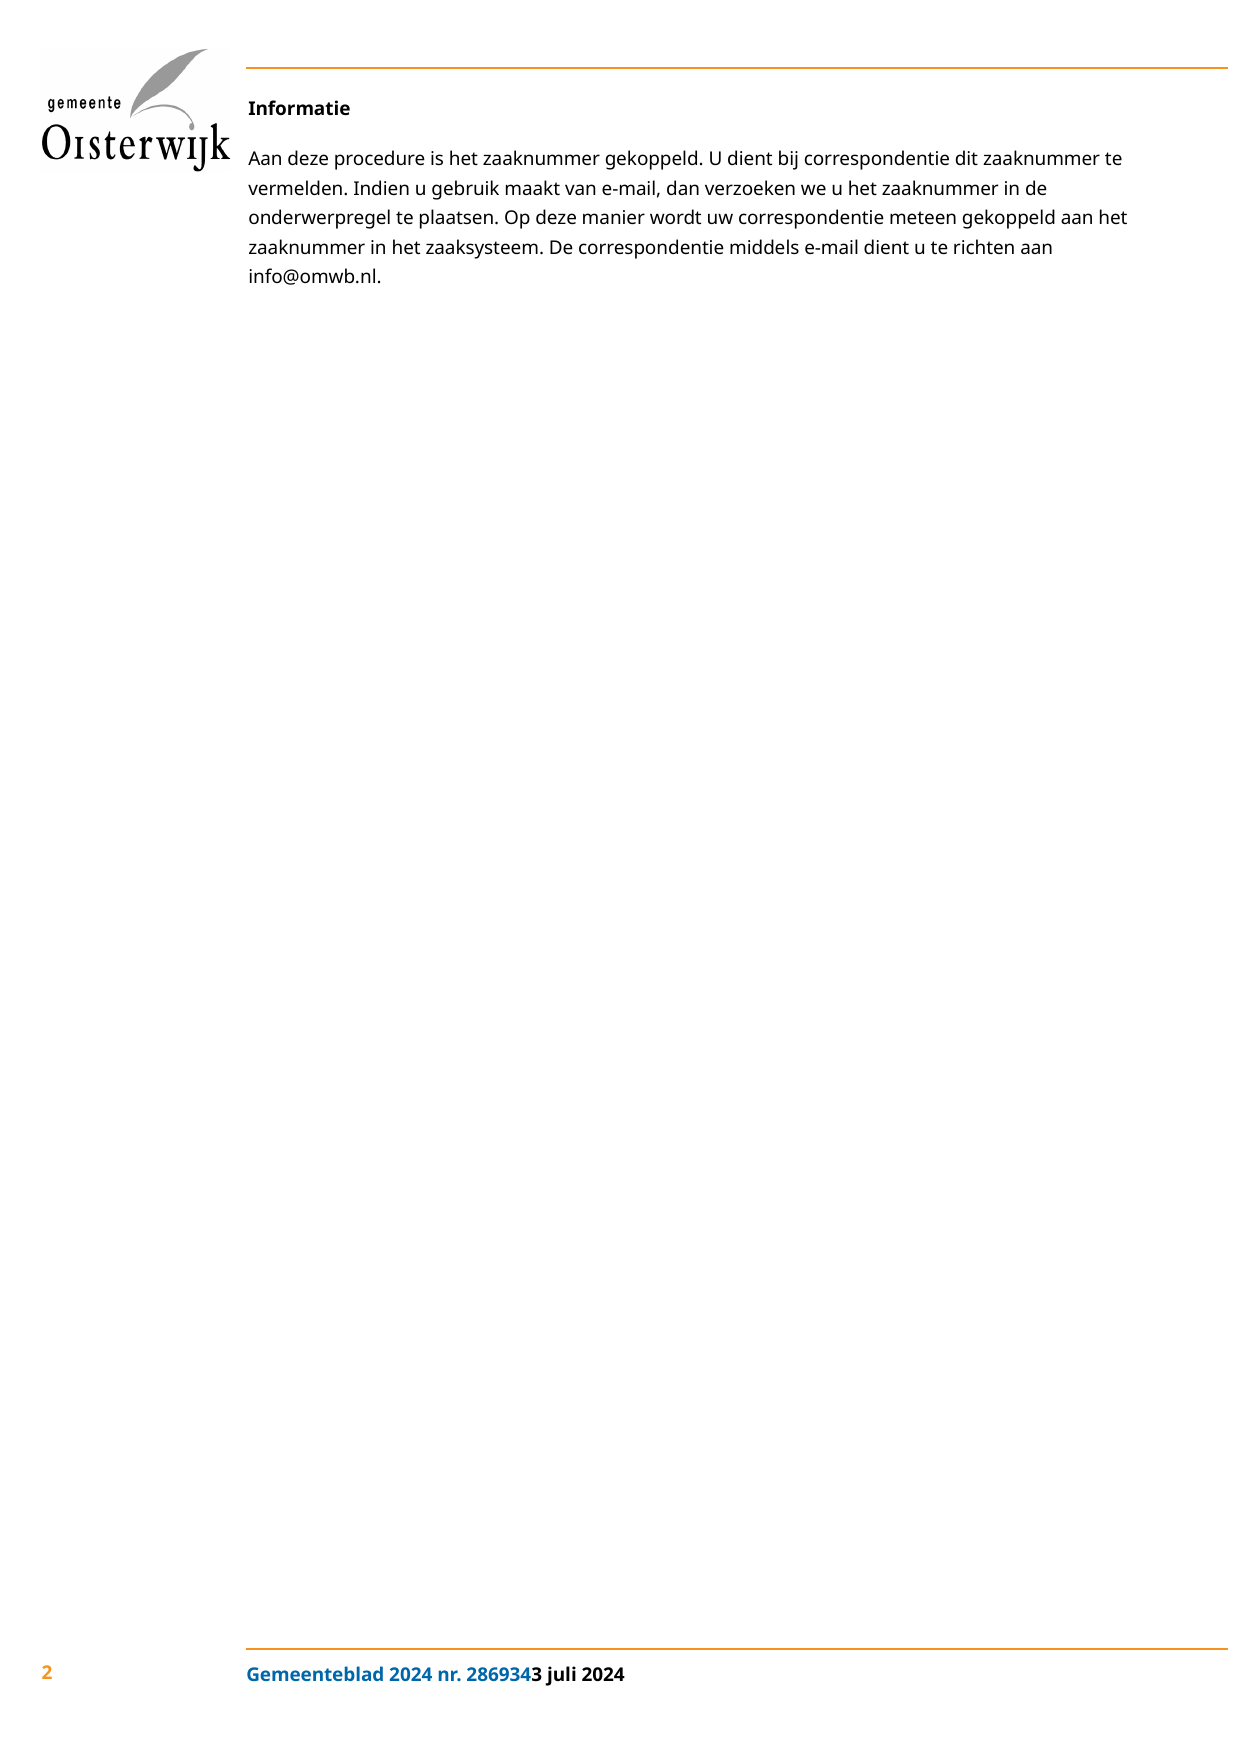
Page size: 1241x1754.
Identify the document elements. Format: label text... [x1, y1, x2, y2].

text Aan deze procedure is het zaaknummer gekoppeld. U dient bij correspondentie dit zaaknummer te vermelden. Indien u gebruik maakt van e-mail, dan verzoeken we u het zaaknummer in de onderwerpregel te plaatsen. Op deze manier wordt uw correspondentie meteen gekoppeld aan het zaaknummer in het zaaksysteem. De correspondentie middels e-mail dient u te richten aan info@omwb.nl. [248, 145, 1152, 289]
text Informatie [248, 95, 1152, 121]
picture [41, 47, 231, 172]
